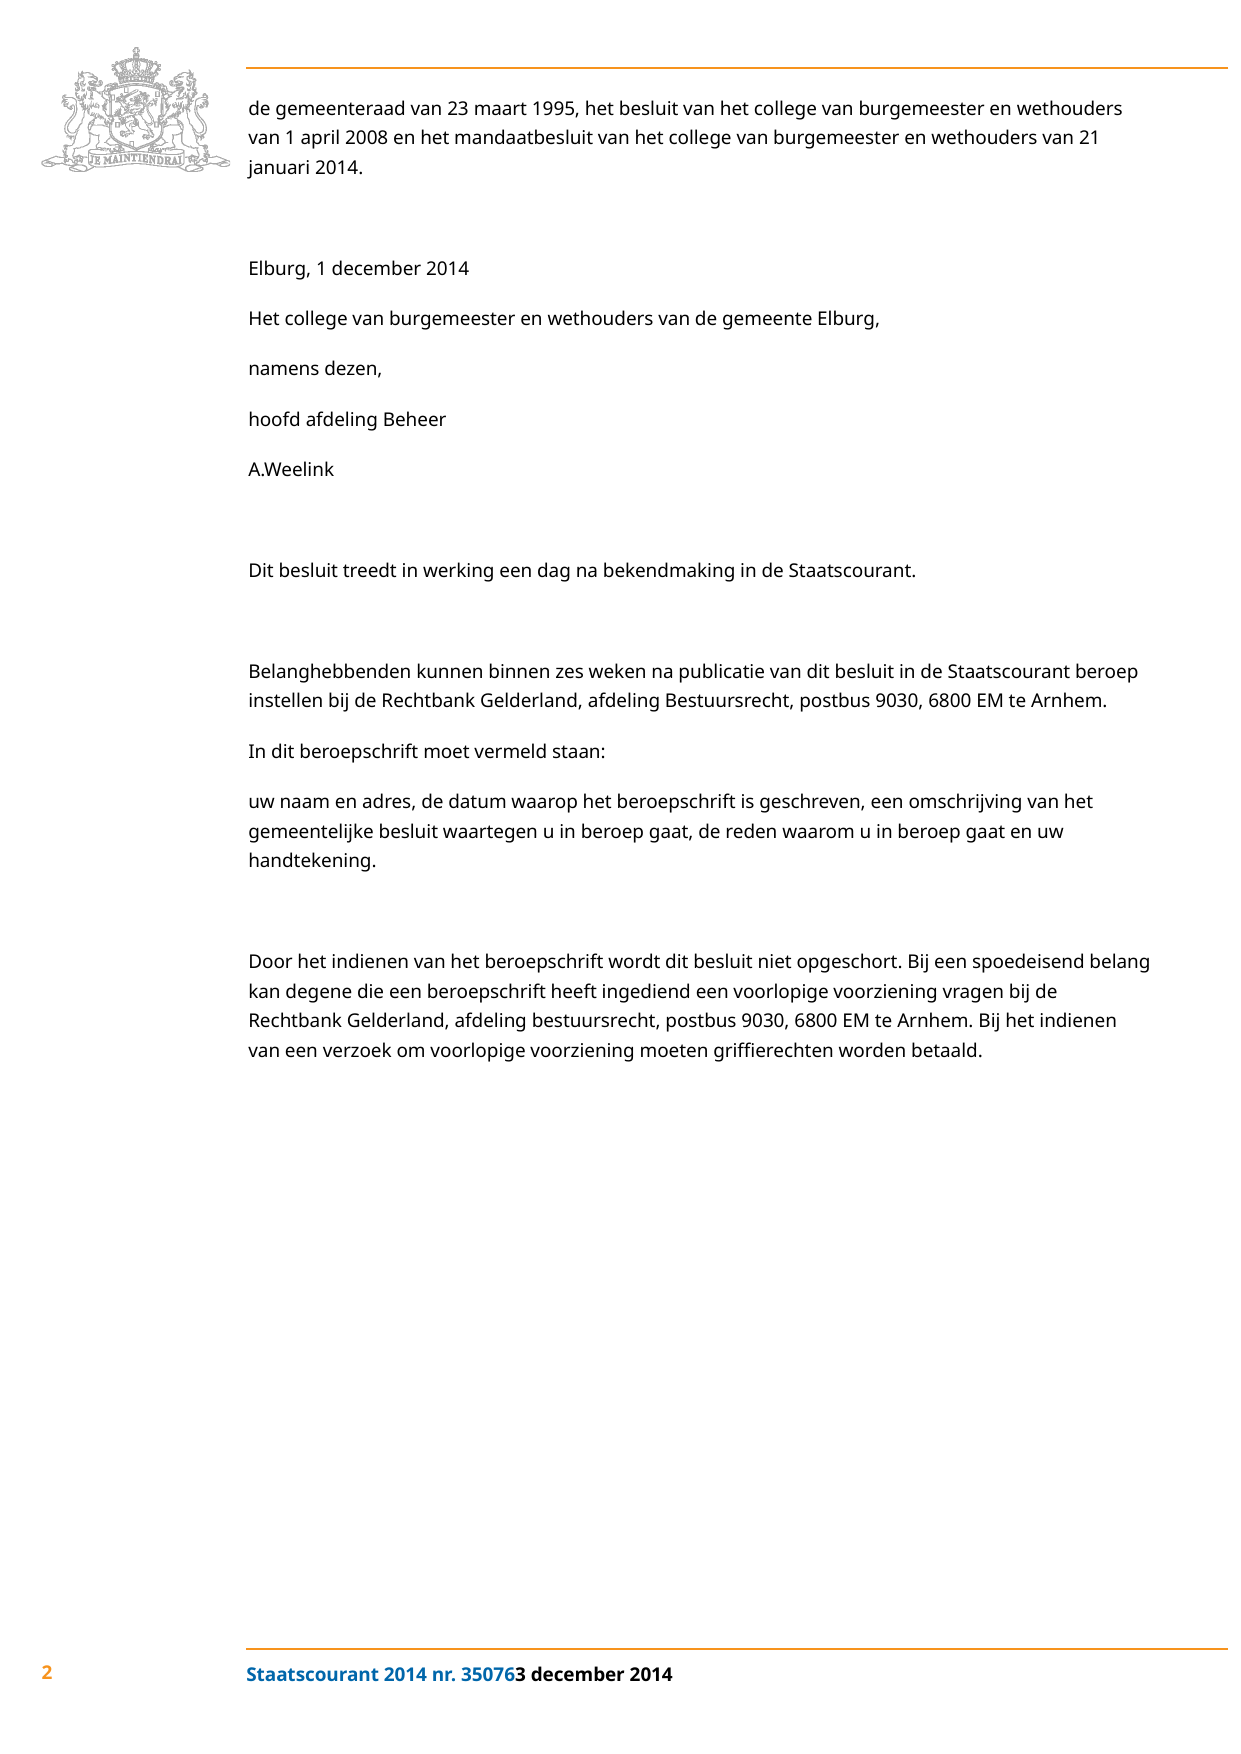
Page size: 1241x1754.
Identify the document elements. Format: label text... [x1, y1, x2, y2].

text namens dezen, [248, 356, 1152, 381]
text A.Weelink [248, 456, 1152, 482]
text Belanghebbenden kunnen binnen zes weken na publicatie van dit besluit in de Staatscourant beroep instellen bij de Rechtbank Gelderland, afdeling Bestuursrecht, postbus 9030, 6800 EM te Arnhem. [248, 658, 1152, 713]
text Elburg, 1 december 2014 [248, 255, 1152, 281]
text Dit besluit treedt in werking een dag na bekendmaking in de Staatscourant. [248, 557, 1152, 583]
text Het college van burgemeester en wethouders van de gemeente Elburg, [248, 305, 1152, 331]
text Door het indienen van het beroepschrift wordt dit besluit niet opgeschort. Bij een spoedeisend belang kan degene die een beroepschrift heeft ingediend een voorlopige voorziening vragen bij de Rechtbank Gelderland, afdeling bestuursrecht, postbus 9030, 6800 EM te Arnhem. Bij het indienen van een verzoek om voorlopige voorziening moeten griffierechten worden betaald. [248, 948, 1152, 1063]
text hoofd afdeling Beheer [248, 406, 1152, 432]
picture [41, 47, 231, 172]
text In dit beroepschrift moet vermeld staan: [248, 738, 1152, 764]
text de gemeenteraad van 23 maart 1995, het besluit van het college van burgemeester en wethouders van 1 april 2008 en het mandaatbesluit van het college van burgemeester en wethouders van 21 januari 2014. [248, 95, 1152, 180]
text uw naam en adres, de datum waarop het beroepschrift is geschreven, een omschrijving van het gemeentelijke besluit waartegen u in beroep gaat, de reden waarom u in beroep gaat en uw handtekening. [248, 788, 1152, 873]
